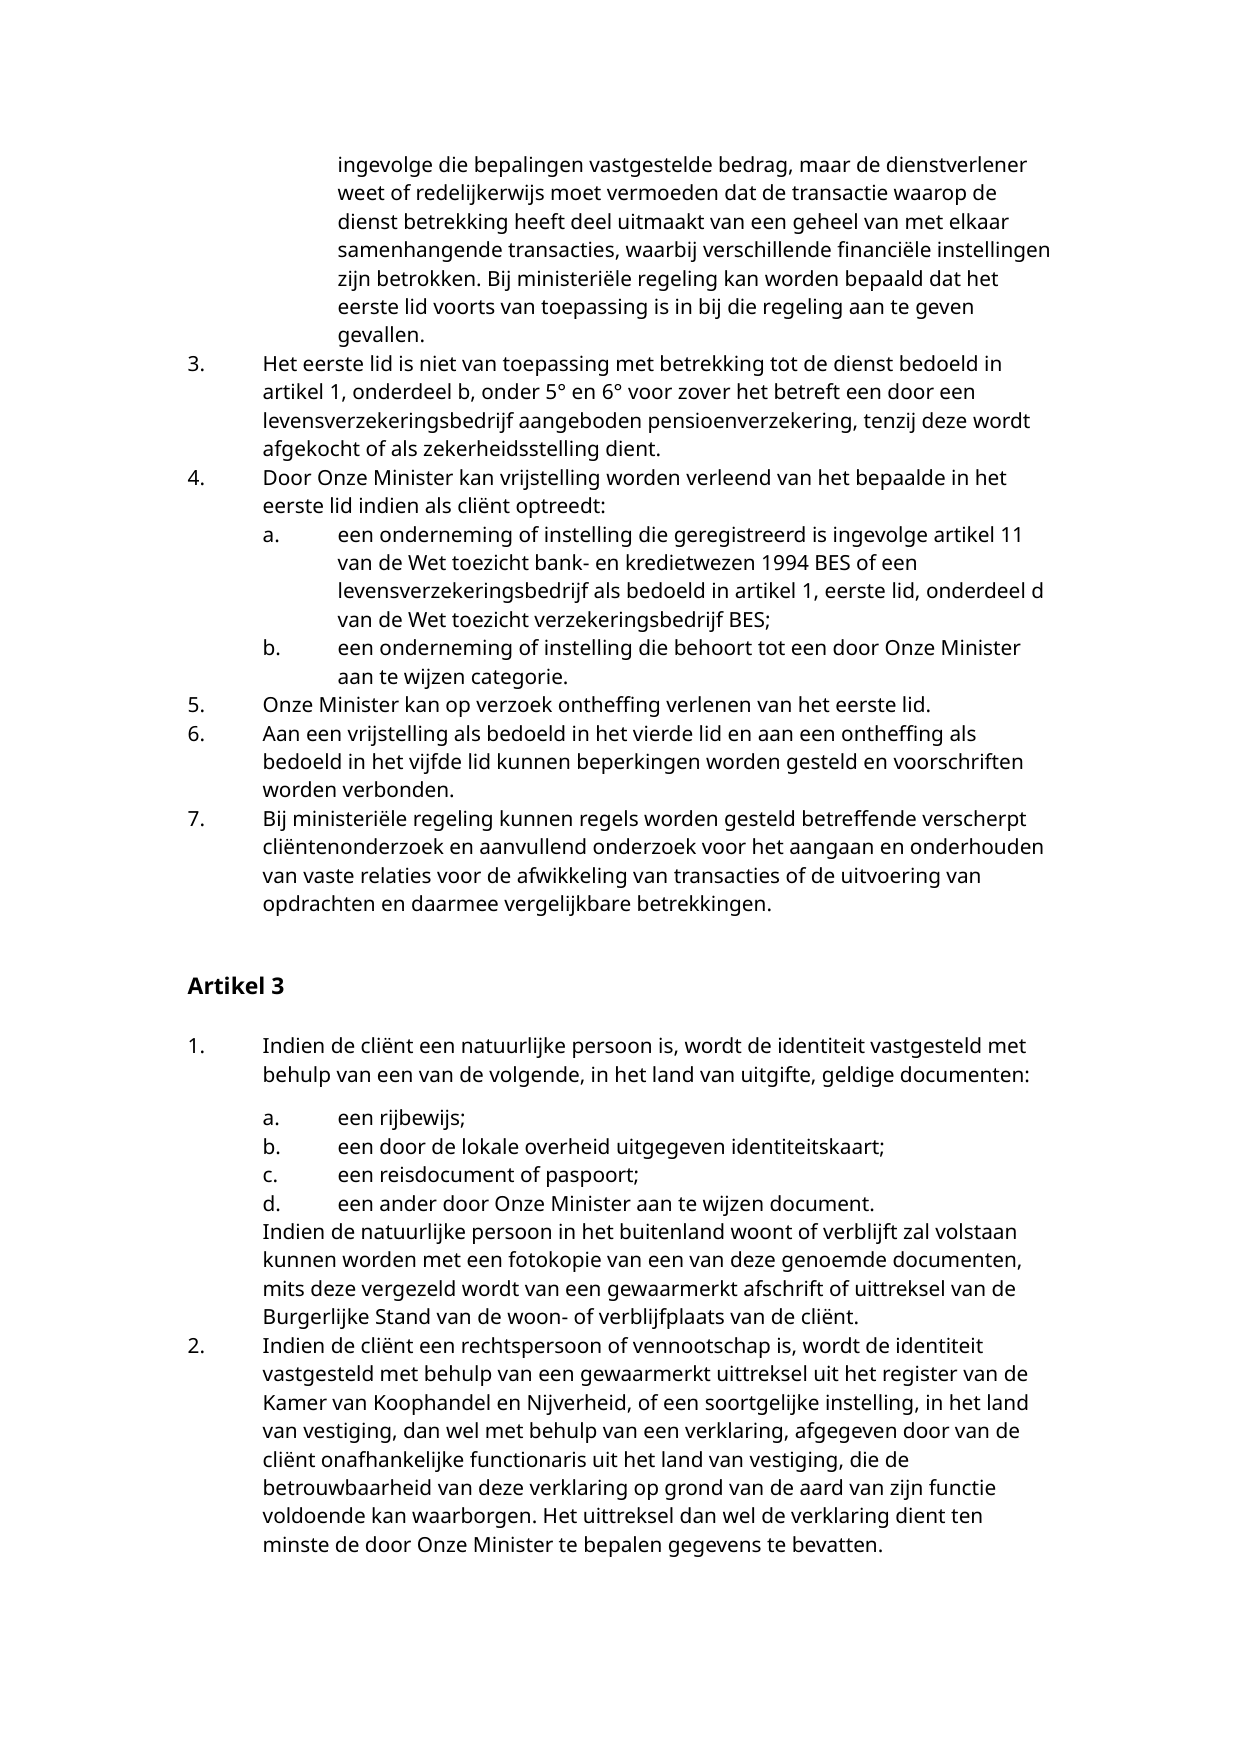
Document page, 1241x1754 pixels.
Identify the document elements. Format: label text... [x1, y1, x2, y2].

list Het eerste lid is niet van toepassing met betrekking tot de dienst bedoeld in artikel 1, onderdeel b, onder 5° en 6° voor zover het betreft een door een levensverzekeringsbedrijf aangeboden pensioenverzekering, tenzij deze wordt afgekocht of als zekerheidsstelling dient. [187, 349, 1053, 463]
list Door Onze Minister kan vrijstelling worden verleend van het bepaalde in het eerste lid indien als cliënt optreedt: [187, 463, 1053, 520]
subtitle Artikel 3 [187, 970, 1053, 1002]
list Onze Minister kan op verzoek ontheffing verlenen van het eerste lid. [187, 690, 1053, 719]
list ingevolge die bepalingen vastgestelde bedrag, maar de dienstverlener weet of redelijkerwijs moet vermoeden dat de transactie waarop de dienst betrekking heeft deel uitmaakt van een geheel van met elkaar samenhangende transacties, waarbij verschillende financiële instellingen zijn betrokken. Bij ministeriële regeling kan worden bepaald dat het eerste lid voorts van toepassing is in bij die regeling aan te geven gevallen. [262, 150, 1053, 349]
list Indien de natuurlijke persoon in het buitenland woont of verblijft zal volstaan kunnen worden met een fotokopie van een van deze genoemde documenten, mits deze vergezeld wordt van een gewaarmerkt afschrift of uittreksel van de Burgerlijke Stand van de woon- of verblijfplaats van de cliënt. [187, 1217, 1053, 1331]
list een reisdocument of paspoort; [262, 1160, 1053, 1189]
list een rijbewijs; [262, 1103, 1053, 1132]
list Indien de cliënt een rechtspersoon of vennootschap is, wordt de identiteit vastgesteld met behulp van een gewaarmerkt uittreksel uit het register van de Kamer van Koophandel en Nijverheid, of een soortgelijke instelling, in het land van vestiging, dan wel met behulp van een verklaring, afgegeven door van de cliënt onafhankelijke functionaris uit het land van vestiging, die de betrouwbaarheid van deze verklaring op grond van de aard van zijn functie voldoende kan waarborgen. Het uittreksel dan wel de verklaring dient ten minste de door Onze Minister te bepalen gegevens te bevatten. [187, 1331, 1053, 1558]
list een onderneming of instelling die geregistreerd is ingevolge artikel 11 van de Wet toezicht bank- en kredietwezen 1994 BES of een levensverzekeringsbedrijf als bedoeld in artikel 1, eerste lid, onderdeel d van de Wet toezicht verzekeringsbedrijf BES; [262, 520, 1053, 633]
list een door de lokale overheid uitgegeven identiteitskaart; [262, 1132, 1053, 1160]
list een ander door Onze Minister aan te wijzen document. [262, 1189, 1053, 1217]
list een onderneming of instelling die behoort tot een door Onze Minister aan te wijzen categorie. [262, 633, 1053, 690]
list Aan een vrijstelling als bedoeld in het vierde lid en aan een ontheffing als bedoeld in het vijfde lid kunnen beperkingen worden gesteld en voorschriften worden verbonden. [187, 719, 1053, 804]
list Bij ministeriële regeling kunnen regels worden gesteld betreffende verscherpt cliëntenonderzoek en aanvullend onderzoek voor het aangaan en onderhouden van vaste relaties voor de afwikkeling van transacties of de uitvoering van opdrachten en daarmee vergelijkbare betrekkingen. [187, 804, 1053, 918]
list Indien de cliënt een natuurlijke persoon is, wordt de identiteit vastgesteld met behulp van een van de volgende, in het land van uitgifte, geldige documenten: [187, 1032, 1053, 1088]
